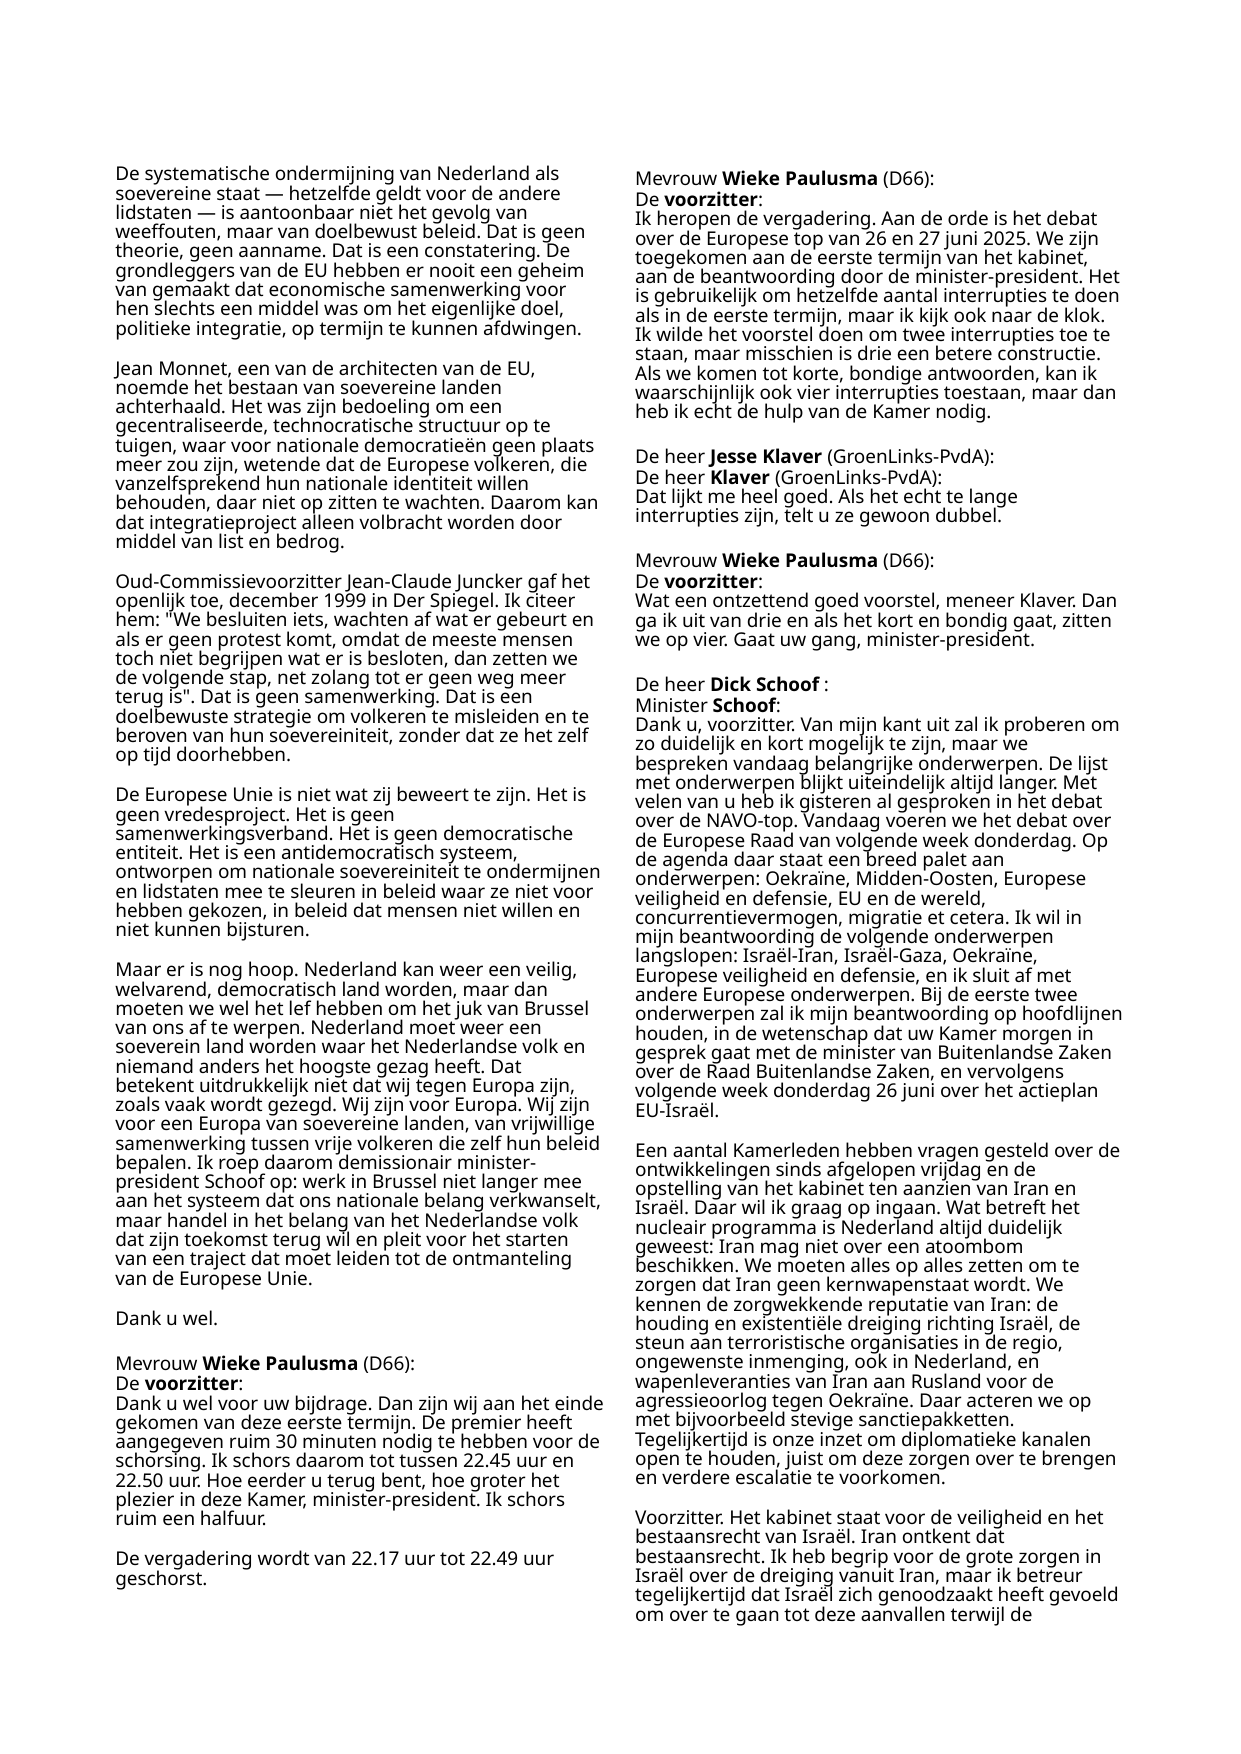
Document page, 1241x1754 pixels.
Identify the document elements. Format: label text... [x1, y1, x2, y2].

text Dank u, voorzitter. Van mijn kant uit zal ik proberen om zo duidelijk en kort mogelijk te zijn, maar we bespreken vandaag belangrijke onderwerpen. De lijst met onderwerpen blijkt uiteindelijk altijd langer. Met velen van u heb ik gisteren al gesproken in het debat over de NAVO-top. Vandaag voeren we het debat over de Europese Raad van volgende week donderdag. Op de agenda daar staat een breed palet aan onderwerpen: Oekraïne, Midden-Oosten, Europese veiligheid en defensie, EU en de wereld, concurrentievermogen, migratie et cetera. Ik wil in mijn beantwoording de volgende onderwerpen langslopen: Israël-Iran, Israël-Gaza, Oekraïne, Europese veiligheid en defensie, en ik sluit af met andere Europese onderwerpen. Bij de eerste twee onderwerpen zal ik mijn beantwoording op hoofdlijnen houden, in de wetenschap dat uw Kamer morgen in gesprek gaat met de minister van Buitenlandse Zaken over de Raad Buitenlandse Zaken, en vervolgens volgende week donderdag 26 juni over het actieplan EU-Israël. [635, 716, 1125, 1121]
text Jean Monnet, een van de architecten van de EU, noemde het bestaan van soevereine landen achterhaald. Het was zijn bedoeling om een gecentraliseerde, technocratische structuur op te tuigen, waar voor nationale democratieën geen plaats meer zou zijn, wetende dat de Europese volkeren, die vanzelfsprekend hun nationale identiteit willen behouden, daar niet op zitten te wachten. Daarom kan dat integratieproject alleen volbracht worden door middel van list en bedrog. [115, 359, 605, 552]
text De heer Jesse Klaver (GroenLinks-PvdA): [635, 443, 1125, 469]
text Maar er is nog hoop. Nederland kan weer een veilig, welvarend, democratisch land worden, maar dan moeten we wel het lef hebben om het juk van Brussel van ons af te werpen. Nederland moet weer een soeverein land worden waar het Nederlandse volk en niemand anders het hoogste gezag heeft. Dat betekent uitdrukkelijk niet dat wij tegen Europa zijn, zoals vaak wordt gezegd. Wij zijn voor Europa. Wij zijn voor een Europa van soevereine landen, van vrijwillige samenwerking tussen vrije volkeren die zelf hun beleid bepalen. Ik roep daarom demissionair minister-president Schoof op: werk in Brussel niet langer mee aan het systeem dat ons nationale belang verkwanselt, maar handel in het belang van het Nederlandse volk dat zijn toekomst terug wil en pleit voor het starten van een traject dat moet leiden tot de ontmanteling van de Europese Unie. [115, 961, 605, 1289]
text De voorzitter: [635, 191, 1125, 210]
text Ik heropen de vergadering. Aan de orde is het debat over de Europese top van 26 en 27 juni 2025. We zijn toegekomen aan de eerste termijn van het kabinet, aan de beantwoording door de minister-president. Het is gebruikelijk om hetzelfde aantal interrupties te doen als in de eerste termijn, maar ik kijk ook naar de klok. Ik wilde het voorstel doen om twee interrupties toe te staan, maar misschien is drie een betere constructie. Als we komen tot korte, bondige antwoorden, kan ik waarschijnlijk ook vier interrupties toestaan, maar dan heb ik echt de hulp van de Kamer nodig. [635, 210, 1125, 422]
text Dank u wel. [115, 1309, 605, 1329]
text De Europese Unie is niet wat zij beweert te zijn. Het is geen vredesproject. Het is geen samenwerkingsverband. Het is geen democratische entiteit. Het is een antidemocratisch systeem, ontworpen om nationale soevereiniteit te ondermijnen en lidstaten mee te sleuren in beleid waar ze niet voor hebben gekozen, in beleid dat mensen niet willen en niet kunnen bijsturen. [115, 786, 605, 941]
text De voorzitter: [635, 573, 1125, 592]
text Oud-Commissievoorzitter Jean-Claude Juncker gaf het openlijk toe, december 1999 in Der Spiegel. Ik citeer hem: "We besluiten iets, wachten af wat er gebeurt en als er geen protest komt, omdat de meeste mensen toch niet begrijpen wat er is besloten, dan zetten we de volgende stap, net zolang tot er geen weg meer terug is". Dat is geen samenwerking. Dat is een doelbewuste strategie om volkeren te misleiden en te beroven van hun soevereiniteit, zonder dat ze het zelf op tijd doorhebben. [115, 573, 605, 766]
text Een aantal Kamerleden hebben vragen gesteld over de ontwikkelingen sinds afgelopen vrijdag en de opstelling van het kabinet ten aanzien van Iran en Israël. Daar wil ik graag op ingaan. Wat betreft het nucleair programma is Nederland altijd duidelijk geweest: Iran mag niet over een atoombom beschikken. We moeten alles op alles zetten om te zorgen dat Iran geen kernwapenstaat wordt. We kennen de zorgwekkende reputatie van Iran: de houding en existentiële dreiging richting Israël, de steun aan terroristische organisaties in de regio, ongewenste inmenging, ook in Nederland, en wapenleveranties van Iran aan Rusland voor de agressieoorlog tegen Oekraïne. Daar acteren we op met bijvoorbeeld stevige sanctiepakketten. Tegelijkertijd is onze inzet om diplomatieke kanalen open te houden, juist om deze zorgen over te brengen en verdere escalatie te voorkomen. [635, 1142, 1125, 1488]
text De heer Dick Schoof : [635, 671, 1125, 697]
text De systematische ondermijning van Nederland als soevereine staat — hetzelfde geldt voor de andere lidstaten — is aantoonbaar niet het gevolg van weeffouten, maar van doelbewust beleid. Dat is geen theorie, geen aanname. Dat is een constatering. De grondleggers van de EU hebben er nooit een geheim van gemaakt dat economische samenwerking voor hen slechts een middel was om het eigenlijke doel, politieke integratie, op termijn te kunnen afdwingen. [115, 165, 605, 339]
text Mevrouw Wieke Paulusma (D66): [635, 165, 1125, 191]
text De vergadering wordt van 22.17 uur tot 22.49 uur geschorst. [115, 1550, 605, 1589]
text Wat een ontzettend goed voorstel, meneer Klaver. Dan ga ik uit van drie en als het kort en bondig gaat, zitten we op vier. Gaat uw gang, minister-president. [635, 592, 1125, 650]
text De voorzitter: [115, 1375, 605, 1395]
text Dat lijkt me heel goed. Als het echt te lange interrupties zijn, telt u ze gewoon dubbel. [635, 488, 1125, 527]
text Mevrouw Wieke Paulusma (D66): [635, 547, 1125, 573]
text De heer Klaver (GroenLinks-PvdA): [635, 469, 1125, 488]
text Voorzitter. Het kabinet staat voor de veiligheid en het bestaansrecht van Israël. Iran ontkent dat bestaansrecht. Ik heb begrip voor de grote zorgen in Israël over de dreiging vanuit Iran, maar ik betreur tegelijkertijd dat Israël zich genoodzaakt heeft gevoeld om over te gaan tot deze aanvallen terwijl de [635, 1509, 1125, 1625]
text Dank u wel voor uw bijdrage. Dan zijn wij aan het einde gekomen van deze eerste termijn. De premier heeft aangegeven ruim 30 minuten nodig te hebben voor de schorsing. Ik schors daarom tot tussen 22.45 uur en 22.50 uur. Hoe eerder u terug bent, hoe groter het plezier in deze Kamer, minister-president. Ik schors ruim een halfuur. [115, 1395, 605, 1529]
text Minister Schoof: [635, 697, 1125, 716]
text Mevrouw Wieke Paulusma (D66): [115, 1350, 605, 1375]
